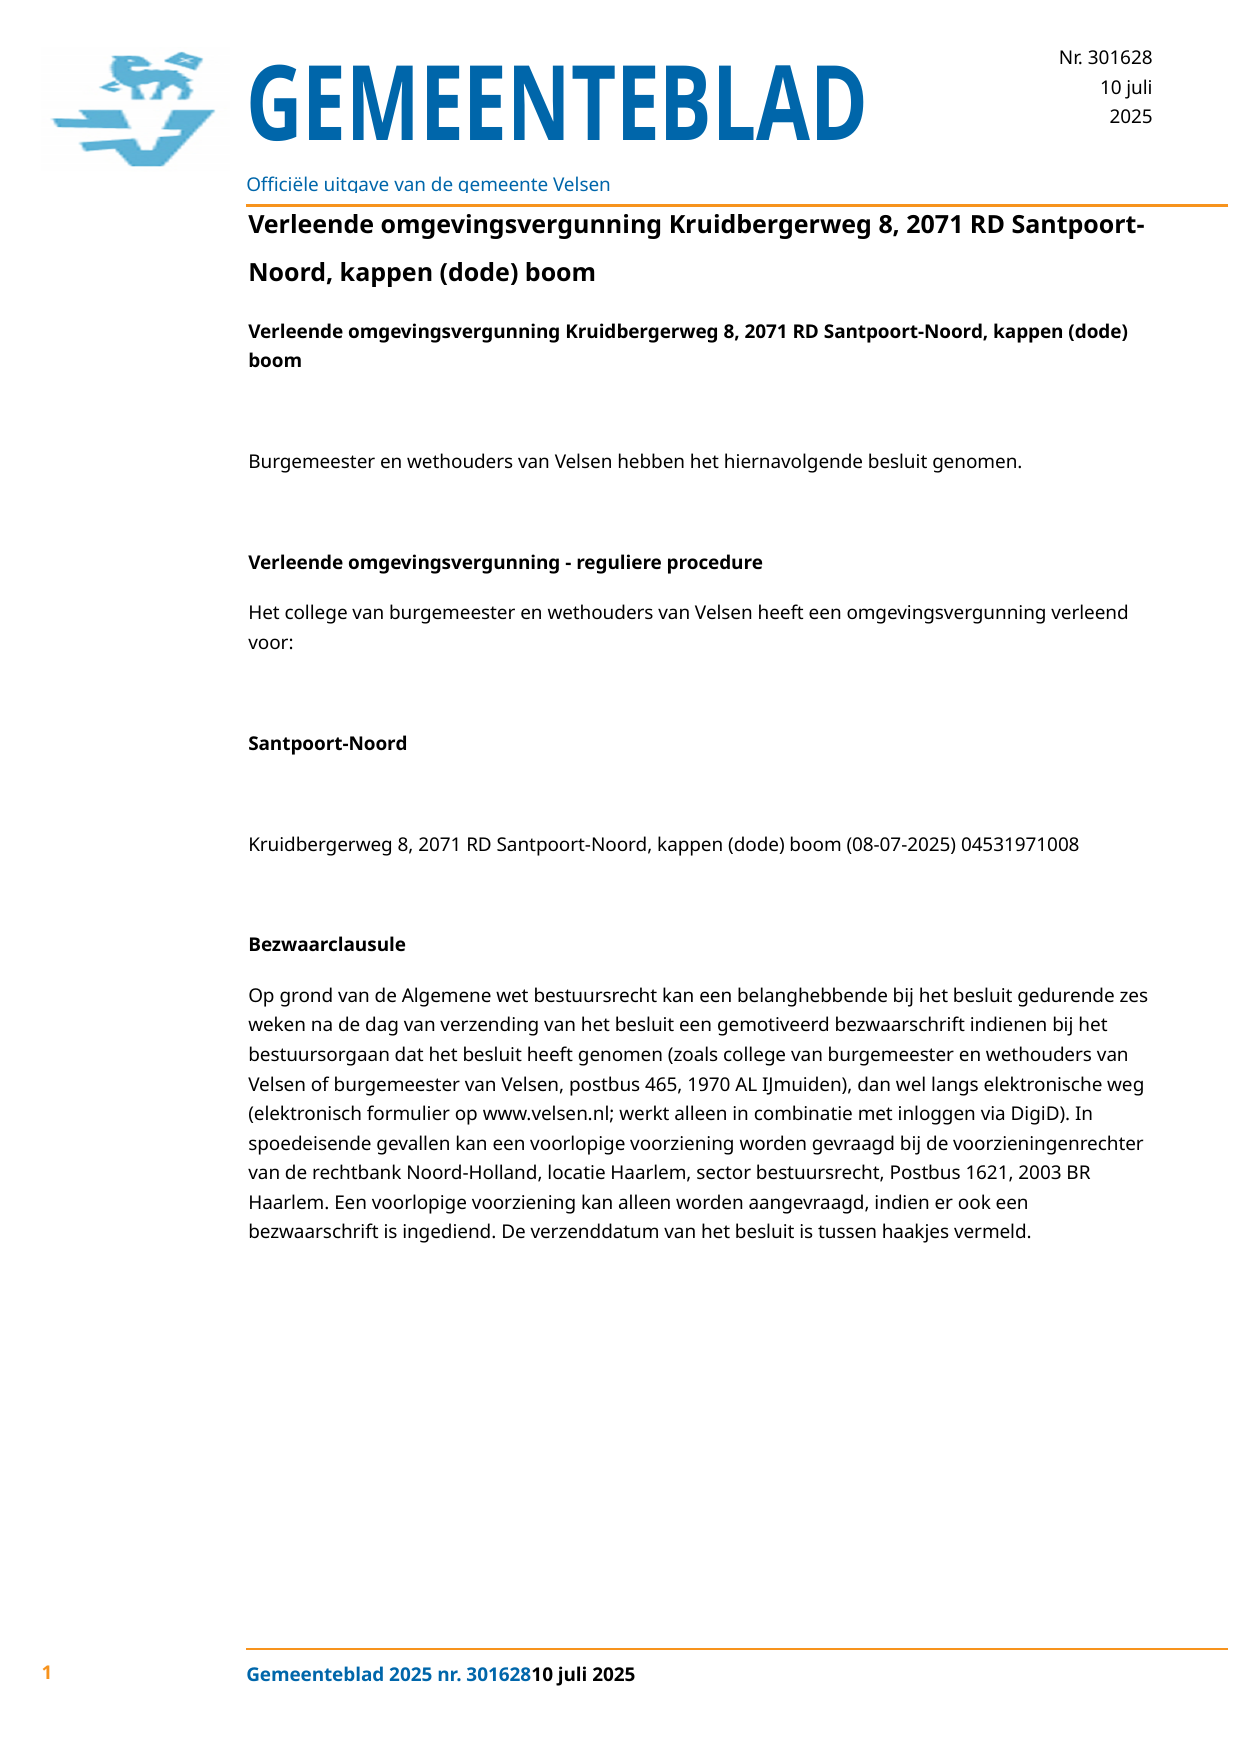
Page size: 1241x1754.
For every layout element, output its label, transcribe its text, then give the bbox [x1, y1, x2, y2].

text Verleende omgevingsvergunning Kruidbergerweg 8, 2071 RD Santpoort-Noord, kappen (dode) boom [248, 207, 1152, 288]
text Verleende omgevingsvergunning Kruidbergerweg 8, 2071 RD Santpoort-Noord, kappen (dode) boom [248, 318, 1152, 373]
picture [41, 47, 231, 172]
text Santpoort-Noord [248, 730, 1152, 756]
text Bezwaarclausule [248, 932, 1152, 957]
text Op grond van de Algemene wet bestuursrecht kan een belanghebbende bij het besluit gedurende zes weken na de dag van verzending van het besluit een gemotiveerd bezwaarschrift indienen bij het bestuursorgaan dat het besluit heeft genomen (zoals college van burgemeester en wethouders van Velsen of burgemeester van Velsen, postbus 465, 1970 AL IJmuiden), dan wel langs elektronische weg (elektronisch formulier op www.velsen.nl; werkt alleen in combinatie met inloggen via DigiD). In spoedeisende gevallen kan een voorlopige voorziening worden gevraagd bij de voorzieningenrechter van de rechtbank Noord-Holland, locatie Haarlem, sector bestuursrecht, Postbus 1621, 2003 BR Haarlem. Een voorlopige voorziening kan alleen worden aangevraagd, indien er ook een bezwaarschrift is ingediend. De verzenddatum van het besluit is tussen haakjes vermeld. [248, 982, 1152, 1244]
text Het college van burgemeester en wethouders van Velsen heeft een omgevingsvergunning verleend voor: [248, 599, 1152, 655]
text Verleende omgevingsvergunning - reguliere procedure [248, 549, 1152, 575]
text Kruidbergerweg 8, 2071 RD Santpoort-Noord, kappen (dode) boom (08-07-2025) 04531971008 [248, 831, 1152, 857]
text Burgemeester en wethouders van Velsen hebben het hiernavolgende besluit genomen. [248, 448, 1152, 474]
